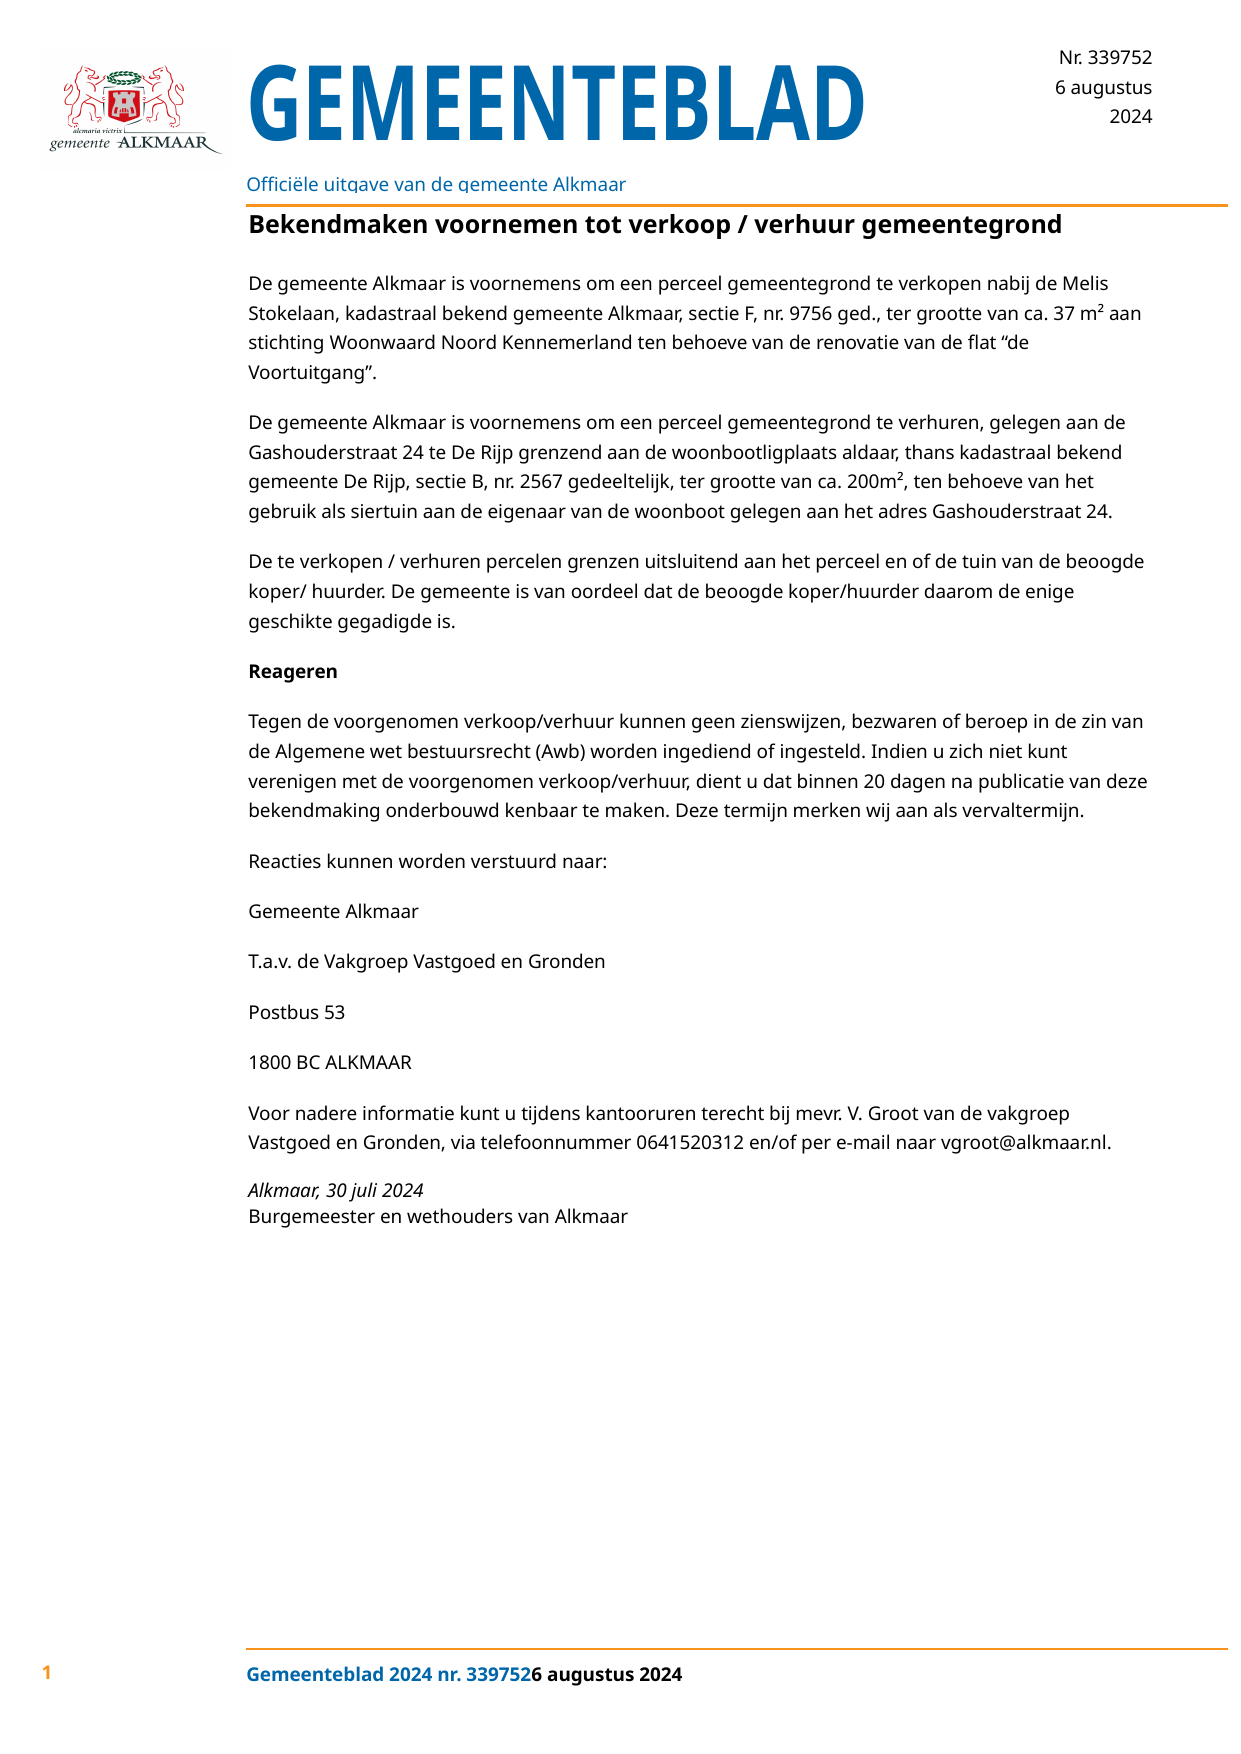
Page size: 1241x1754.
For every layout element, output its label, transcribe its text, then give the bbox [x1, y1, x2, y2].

text Burgemeester en wethouders van Alkmaar [248, 1203, 1152, 1229]
text Reageren [248, 658, 1152, 684]
text De gemeente Alkmaar is voornemens om een perceel gemeentegrond te verkopen nabij de Melis Stokelaan, kadastraal bekend gemeente Alkmaar, sectie F, nr. 9756 ged., ter grootte van ca. 37 m² aan stichting Woonwaard Noord Kennemerland ten behoeve van de renovatie van de flat “de Voortuitgang”. [248, 270, 1152, 385]
picture [41, 47, 231, 172]
text Alkmaar, 30 juli 2024 [248, 1177, 1152, 1203]
text Postbus 53 [248, 999, 1152, 1025]
text Gemeente Alkmaar [248, 898, 1152, 924]
text Bekendmaken voornemen tot verkoop / verhuur gemeentegrond [248, 207, 1152, 241]
text Tegen de voorgenomen verkoop/verhuur kunnen geen zienswijzen, bezwaren of beroep in de zin van de Algemene wet bestuursrecht (Awb) worden ingediend of ingesteld. Indien u zich niet kunt verenigen met de voorgenomen verkoop/verhuur, dient u dat binnen 20 dagen na publicatie van deze bekendmaking onderbouwd kenbaar te maken. Deze termijn merken wij aan als vervaltermijn. [248, 709, 1152, 823]
text 1800 BC ALKMAAR [248, 1049, 1152, 1075]
text T.a.v. de Vakgroep Vastgoed en Gronden [248, 949, 1152, 974]
text De gemeente Alkmaar is voornemens om een perceel gemeentegrond te verhuren, gelegen aan de Gashouderstraat 24 te De Rijp grenzend aan de woonbootligplaats aldaar, thans kadastraal bekend gemeente De Rijp, sectie B, nr. 2567 gedeeltelijk, ter grootte van ca. 200m², ten behoeve van het gebruik als siertuin aan de eigenaar van de woonboot gelegen aan het adres Gashouderstraat 24. [248, 409, 1152, 524]
text Reacties kunnen worden verstuurd naar: [248, 848, 1152, 873]
text Voor nadere informatie kunt u tijdens kantooruren terecht bij mevr. V. Groot van de vakgroep Vastgoed en Gronden, via telefoonnummer 0641520312 en/of per e-mail naar vgroot@alkmaar.nl. [248, 1100, 1152, 1155]
text De te verkopen / verhuren percelen grenzen uitsluitend aan het perceel en of de tuin van de beoogde koper/ huurder. De gemeente is van oordeel dat de beoogde koper/huurder daarom de enige geschikte gegadigde is. [248, 549, 1152, 633]
